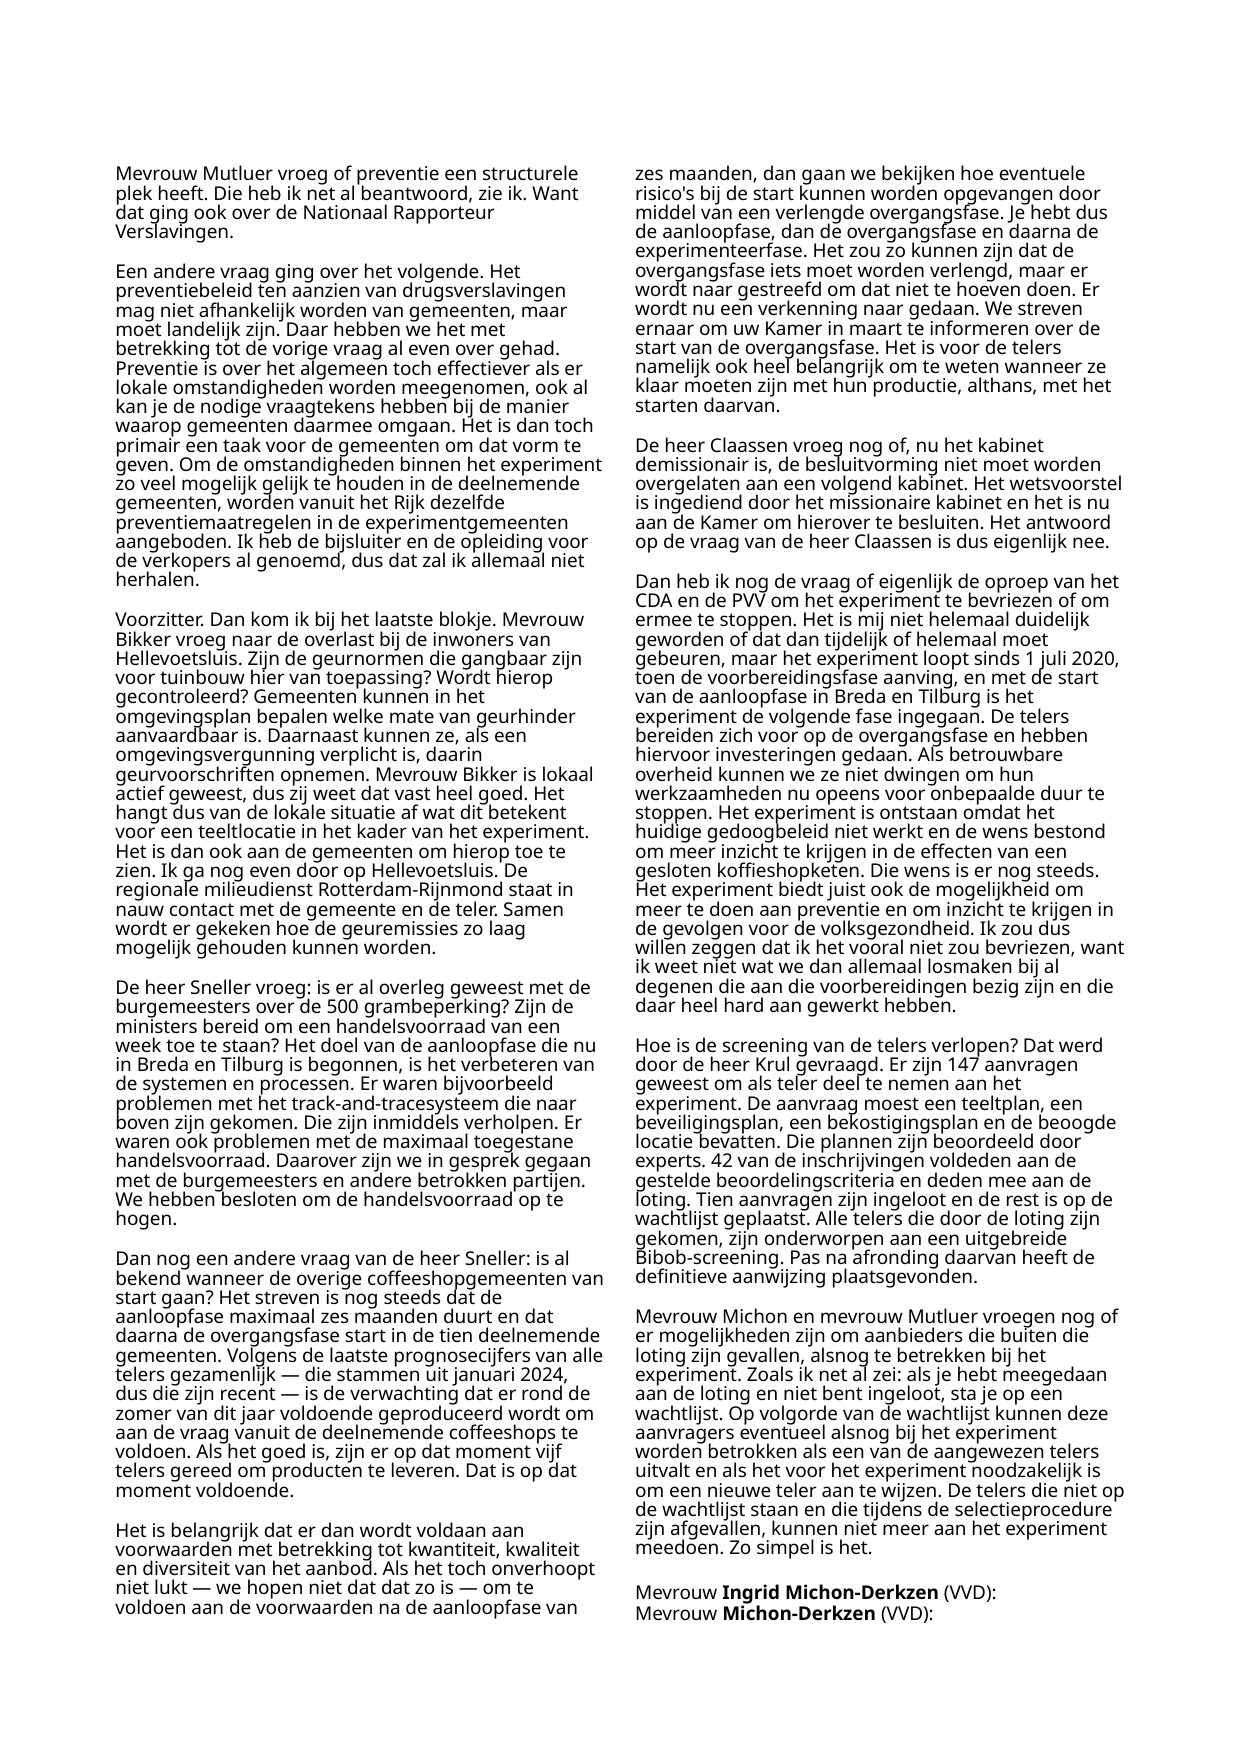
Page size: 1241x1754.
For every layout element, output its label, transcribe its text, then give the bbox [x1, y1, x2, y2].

text Hoe is de screening van de telers verlopen? Dat werd door de heer Krul gevraagd. Er zijn 147 aanvragen geweest om als teler deel te nemen aan het experiment. De aanvraag moest een teeltplan, een beveiligingsplan, een bekostigingsplan en de beoogde locatie bevatten. Die plannen zijn beoordeeld door experts. 42 van de inschrijvingen voldeden aan de gestelde beoordelingscriteria en deden mee aan de loting. Tien aanvragen zijn ingeloot en de rest is op de wachtlijst geplaatst. Alle telers die door de loting zijn gekomen, zijn onderworpen aan een uitgebreide Bibob-screening. Pas na afronding daarvan heeft de definitieve aanwijzing plaatsgevonden. [635, 1037, 1125, 1287]
text Mevrouw Ingrid Michon-Derkzen (VVD): [635, 1579, 1125, 1605]
text De heer Sneller vroeg: is er al overleg geweest met de burgemeesters over de 500 grambeperking? Zijn de ministers bereid om een handelsvoorraad van een week toe te staan? Het doel van de aanloopfase die nu in Breda en Tilburg is begonnen, is het verbeteren van de systemen en processen. Er waren bijvoorbeeld problemen met het track-and-tracesysteem die naar boven zijn gekomen. Die zijn inmiddels verholpen. Er waren ook problemen met de maximaal toegestane handelsvoorraad. Daarover zijn we in gesprek gegaan met de burgemeesters en andere betrokken partijen. We hebben besloten om de handelsvoorraad op te hogen. [115, 979, 605, 1229]
text Dan nog een andere vraag van de heer Sneller: is al bekend wanneer de overige coffeeshopgemeenten van start gaan? Het streven is nog steeds dat de aanloopfase maximaal zes maanden duurt en dat daarna de overgangsfase start in de tien deelnemende gemeenten. Volgens de laatste prognosecijfers van alle telers gezamenlijk — die stammen uit januari 2024, dus die zijn recent — is de verwachting dat er rond de zomer van dit jaar voldoende geproduceerd wordt om aan de vraag vanuit de deelnemende coffeeshops te voldoen. Als het goed is, zijn er op dat moment vijf telers gereed om producten te leveren. Dat is op dat moment voldoende. [115, 1250, 605, 1501]
text Mevrouw Michon en mevrouw Mutluer vroegen nog of er mogelijkheden zijn om aanbieders die buiten die loting zijn gevallen, alsnog te betrekken bij het experiment. Zoals ik net al zei: als je hebt meegedaan aan de loting en niet bent ingeloot, sta je op een wachtlijst. Op volgorde van de wachtlijst kunnen deze aanvragers eventueel alsnog bij het experiment worden betrokken als een van de aangewezen telers uitvalt en als het voor het experiment noodzakelijk is om een nieuwe teler aan te wijzen. De telers die niet op de wachtlijst staan en die tijdens de selectieprocedure zijn afgevallen, kunnen niet meer aan het experiment meedoen. Zo simpel is het. [635, 1308, 1125, 1559]
text Dan heb ik nog de vraag of eigenlijk de oproep van het CDA en de PVV om het experiment te bevriezen of om ermee te stoppen. Het is mij niet helemaal duidelijk geworden of dat dan tijdelijk of helemaal moet gebeuren, maar het experiment loopt sinds 1 juli 2020, toen de voorbereidingsfase aanving, en met de start van de aanloopfase in Breda en Tilburg is het experiment de volgende fase ingegaan. De telers bereiden zich voor op de overgangsfase en hebben hiervoor investeringen gedaan. Als betrouwbare overheid kunnen we ze niet dwingen om hun werkzaamheden nu opeens voor onbepaalde duur te stoppen. Het experiment is ontstaan omdat het huidige gedoogbeleid niet werkt en de wens bestond om meer inzicht te krijgen in de effecten van een gesloten koffieshopketen. Die wens is er nog steeds. Het experiment biedt juist ook de mogelijkheid om meer te doen aan preventie en om inzicht te krijgen in de gevolgen voor de volksgezondheid. Ik zou dus willen zeggen dat ik het vooral niet zou bevriezen, want ik weet niet wat we dan allemaal losmaken bij al degenen die aan die voorbereidingen bezig zijn en die daar heel hard aan gewerkt hebben. [635, 573, 1125, 1016]
text Mevrouw Michon-Derkzen (VVD): [635, 1605, 1125, 1624]
text zes maanden, dan gaan we bekijken hoe eventuele risico's bij de start kunnen worden opgevangen door middel van een verlengde overgangsfase. Je hebt dus de aanloopfase, dan de overgangsfase en daarna de experimenteerfase. Het zou zo kunnen zijn dat de overgangsfase iets moet worden verlengd, maar er wordt naar gestreefd om dat niet te hoeven doen. Er wordt nu een verkenning naar gedaan. We streven ernaar om uw Kamer in maart te informeren over de start van de overgangsfase. Het is voor de telers namelijk ook heel belangrijk om te weten wanneer ze klaar moeten zijn met hun productie, althans, met het starten daarvan. [635, 165, 1125, 416]
text Mevrouw Mutluer vroeg of preventie een structurele plek heeft. Die heb ik net al beantwoord, zie ik. Want dat ging ook over de Nationaal Rapporteur Verslavingen. [115, 165, 605, 242]
text Het is belangrijk dat er dan wordt voldaan aan voorwaarden met betrekking tot kwantiteit, kwaliteit en diversiteit van het aanbod. Als het toch onverhoopt niet lukt — we hopen niet dat dat zo is — om te voldoen aan de voorwaarden na de aanloopfase van [115, 1522, 605, 1618]
text De heer Claassen vroeg nog of, nu het kabinet demissionair is, de besluitvorming niet moet worden overgelaten aan een volgend kabinet. Het wetsvoorstel is ingediend door het missionaire kabinet en het is nu aan de Kamer om hierover te besluiten. Het antwoord op de vraag van de heer Claassen is dus eigenlijk nee. [635, 437, 1125, 552]
text Een andere vraag ging over het volgende. Het preventiebeleid ten aanzien van drugsverslavingen mag niet afhankelijk worden van gemeenten, maar moet landelijk zijn. Daar hebben we het met betrekking tot de vorige vraag al even over gehad. Preventie is over het algemeen toch effectiever als er lokale omstandigheden worden meegenomen, ook al kan je de nodige vraagtekens hebben bij de manier waarop gemeenten daarmee omgaan. Het is dan toch primair een taak voor de gemeenten om dat vorm te geven. Om de omstandigheden binnen het experiment zo veel mogelijk gelijk te houden in de deelnemende gemeenten, worden vanuit het Rijk dezelfde preventiemaatregelen in de experimentgemeenten aangeboden. Ik heb de bijsluiter en de opleiding voor de verkopers al genoemd, dus dat zal ik allemaal niet herhalen. [115, 263, 605, 591]
text Voorzitter. Dan kom ik bij het laatste blokje. Mevrouw Bikker vroeg naar de overlast bij de inwoners van Hellevoetsluis. Zijn de geurnormen die gangbaar zijn voor tuinbouw hier van toepassing? Wordt hierop gecontroleerd? Gemeenten kunnen in het omgevingsplan bepalen welke mate van geurhinder aanvaardbaar is. Daarnaast kunnen ze, als een omgevingsvergunning verplicht is, daarin geurvoorschriften opnemen. Mevrouw Bikker is lokaal actief geweest, dus zij weet dat vast heel goed. Het hangt dus van de lokale situatie af wat dit betekent voor een teeltlocatie in het kader van het experiment. Het is dan ook aan de gemeenten om hierop toe te zien. Ik ga nog even door op Hellevoetsluis. De regionale milieudienst Rotterdam-Rijnmond staat in nauw contact met de gemeente en de teler. Samen wordt er gekeken hoe de geuremissies zo laag mogelijk gehouden kunnen worden. [115, 611, 605, 958]
